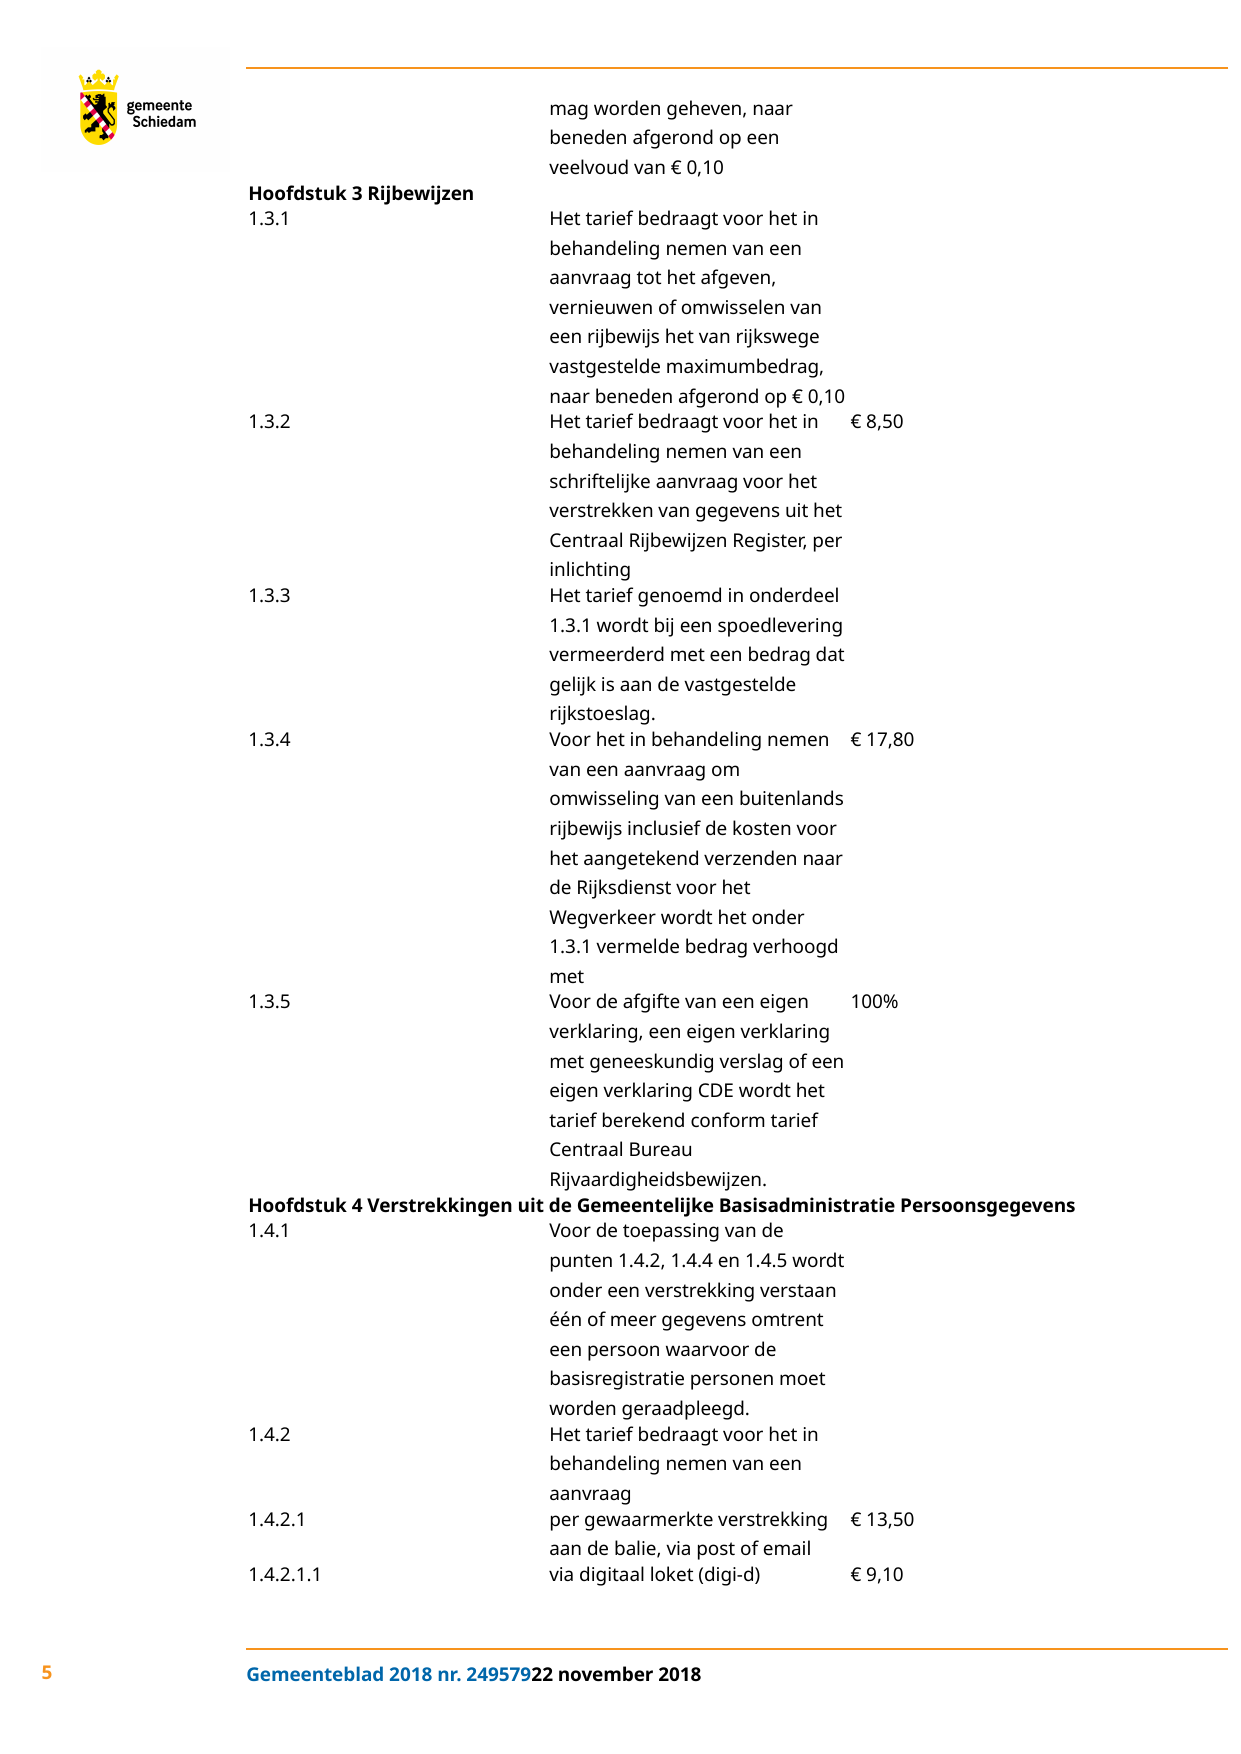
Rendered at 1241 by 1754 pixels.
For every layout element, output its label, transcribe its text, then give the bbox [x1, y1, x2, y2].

table_cell [850, 95, 1152, 180]
table_cell Hoofdstuk 4 Verstrekkingen uit de Gemeentelijke Basisadministratie Persoonsgegevens [248, 1192, 1152, 1218]
table_cell via digitaal loket (digi-d) [549, 1561, 850, 1587]
table_cell 1.4.1 [248, 1218, 549, 1421]
table_cell 1.3.1 [248, 205, 549, 409]
table_cell 1.4.2.1.1 [248, 1561, 549, 1587]
table_cell [850, 1218, 1152, 1421]
table_cell [248, 95, 549, 180]
table_cell € 17,80 [850, 726, 1152, 989]
table_cell [850, 205, 1152, 409]
table_cell mag worden geheven, naar beneden afgerond op een veelvoud van € 0,10 [549, 95, 850, 180]
picture [41, 47, 231, 172]
table_cell 1.3.4 [248, 726, 549, 989]
table_cell € 13,50 [850, 1506, 1152, 1561]
table_cell € 8,50 [850, 409, 1152, 582]
table_cell Het tarief bedraagt voor het in behandeling nemen van een aanvraag tot het afgeven, vernieuwen of omwisselen van een rijbewijs het van rijkswege vastgestelde maximumbedrag, naar beneden afgerond op € 0,10 [549, 205, 850, 409]
table_cell [850, 1421, 1152, 1506]
table_cell 1.4.2 [248, 1421, 549, 1506]
table_cell Het tarief genoemd in onderdeel 1.3.1 wordt bij een spoedlevering vermeerderd met een bedrag dat gelijk is aan de vastgestelde rijkstoeslag. [549, 582, 850, 726]
table_cell 1.3.2 [248, 409, 549, 582]
table_cell Het tarief bedraagt voor het in behandeling nemen van een schriftelijke aanvraag voor het verstrekken van gegevens uit het Centraal Rijbewijzen Register, per inlichting [549, 409, 850, 582]
table_cell [850, 582, 1152, 726]
table_cell Hoofdstuk 3 Rijbewijzen [248, 180, 1152, 205]
table_cell 1.3.5 [248, 989, 549, 1192]
table_cell Voor de afgifte van een eigen verklaring, een eigen verklaring met geneeskundig verslag of een eigen verklaring CDE wordt het tarief berekend conform tarief Centraal Bureau Rijvaardigheidsbewijzen. [549, 989, 850, 1192]
table_cell Voor het in behandeling nemen van een aanvraag om omwisseling van een buitenlands rijbewijs inclusief de kosten voor het aangetekend verzenden naar de Rijksdienst voor het Wegverkeer wordt het onder 1.3.1 vermelde bedrag verhoogd met [549, 726, 850, 989]
table_cell per gewaarmerkte verstrekking aan de balie, via post of email [549, 1506, 850, 1561]
table_cell Voor de toepassing van de punten 1.4.2, 1.4.4 en 1.4.5 wordt onder een verstrekking verstaan één of meer gegevens omtrent een persoon waarvoor de basisregistratie personen moet worden geraadpleegd. [549, 1218, 850, 1421]
table_cell 1.3.3 [248, 582, 549, 726]
table_cell 100% [850, 989, 1152, 1192]
table_cell € 9,10 [850, 1561, 1152, 1587]
table_cell Het tarief bedraagt voor het in behandeling nemen van een aanvraag [549, 1421, 850, 1506]
table_cell 1.4.2.1 [248, 1506, 549, 1561]
